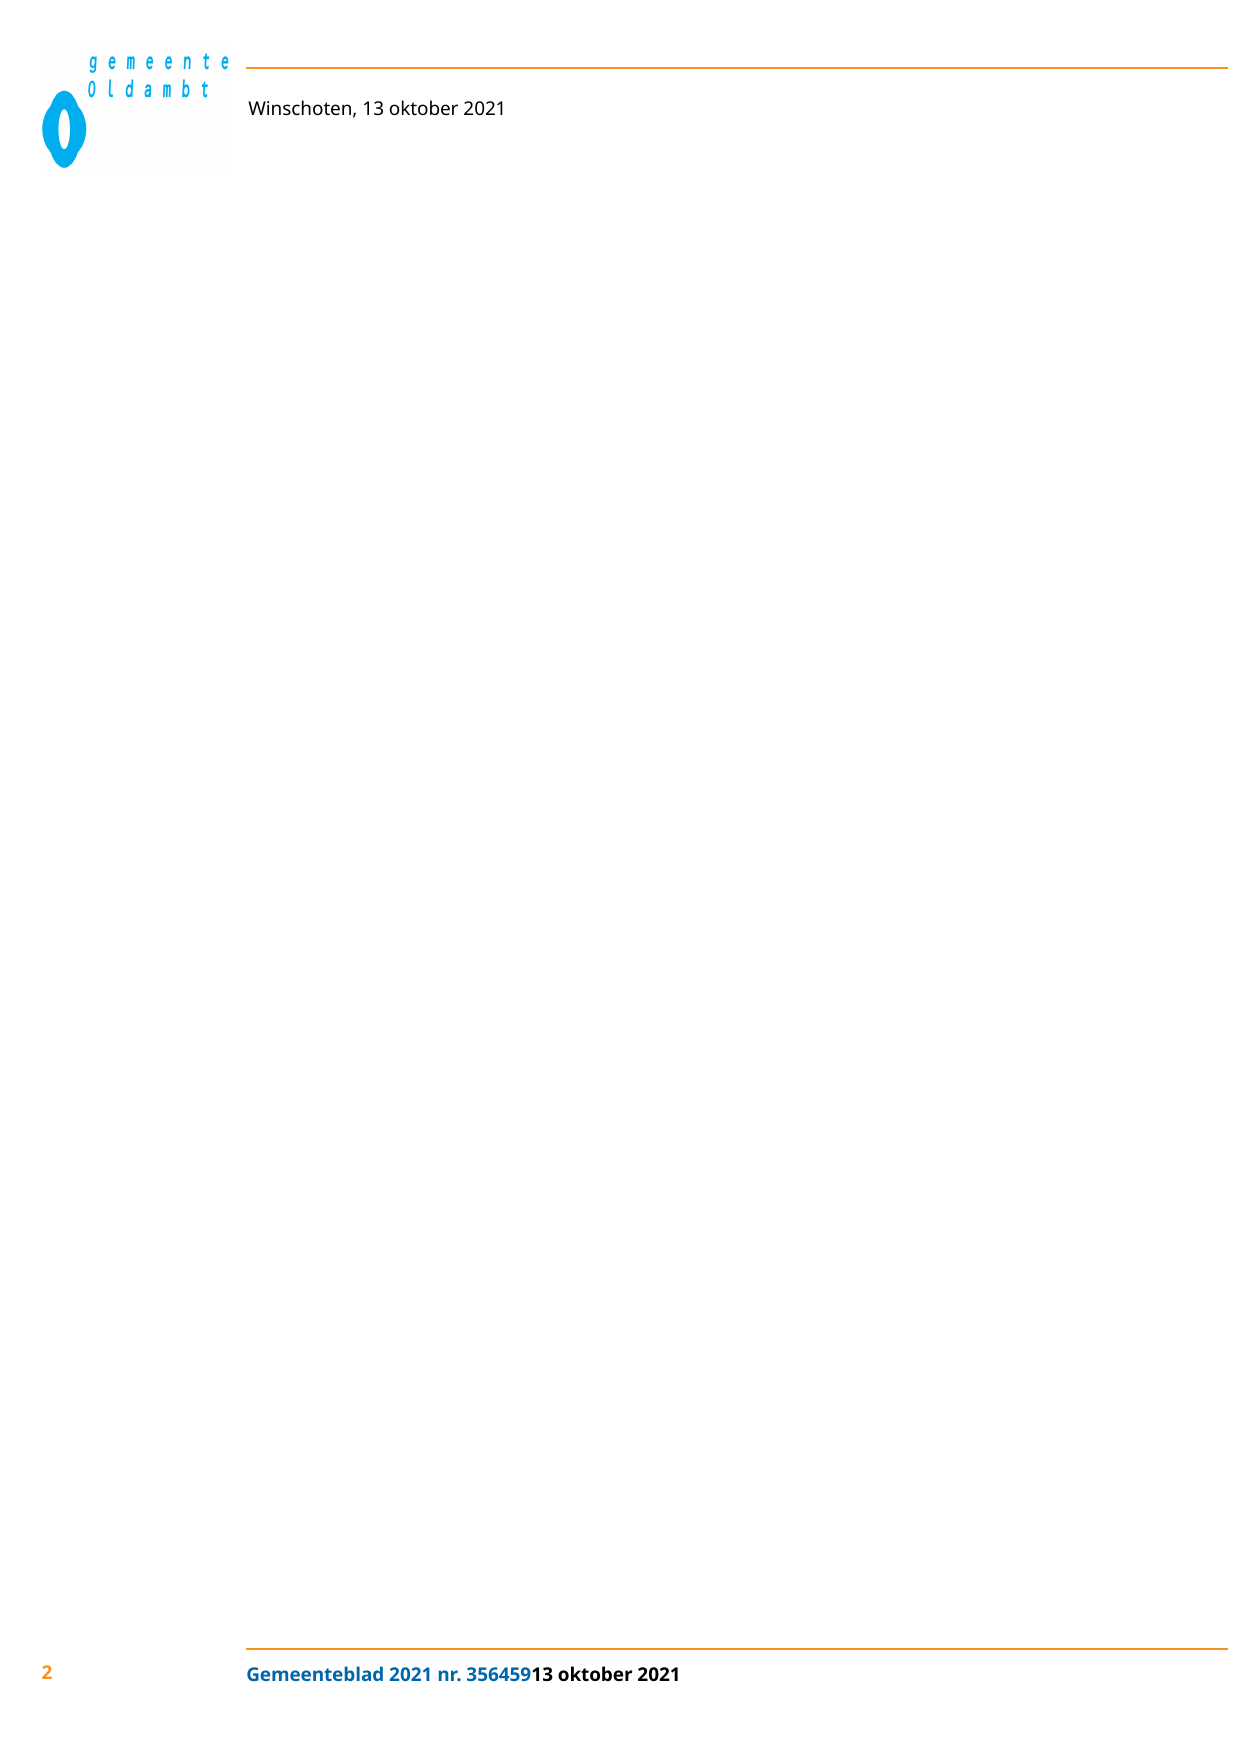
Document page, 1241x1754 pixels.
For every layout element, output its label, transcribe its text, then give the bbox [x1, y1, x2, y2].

text Winschoten, 13 oktober 2021 [248, 95, 1152, 121]
picture [41, 47, 231, 172]
